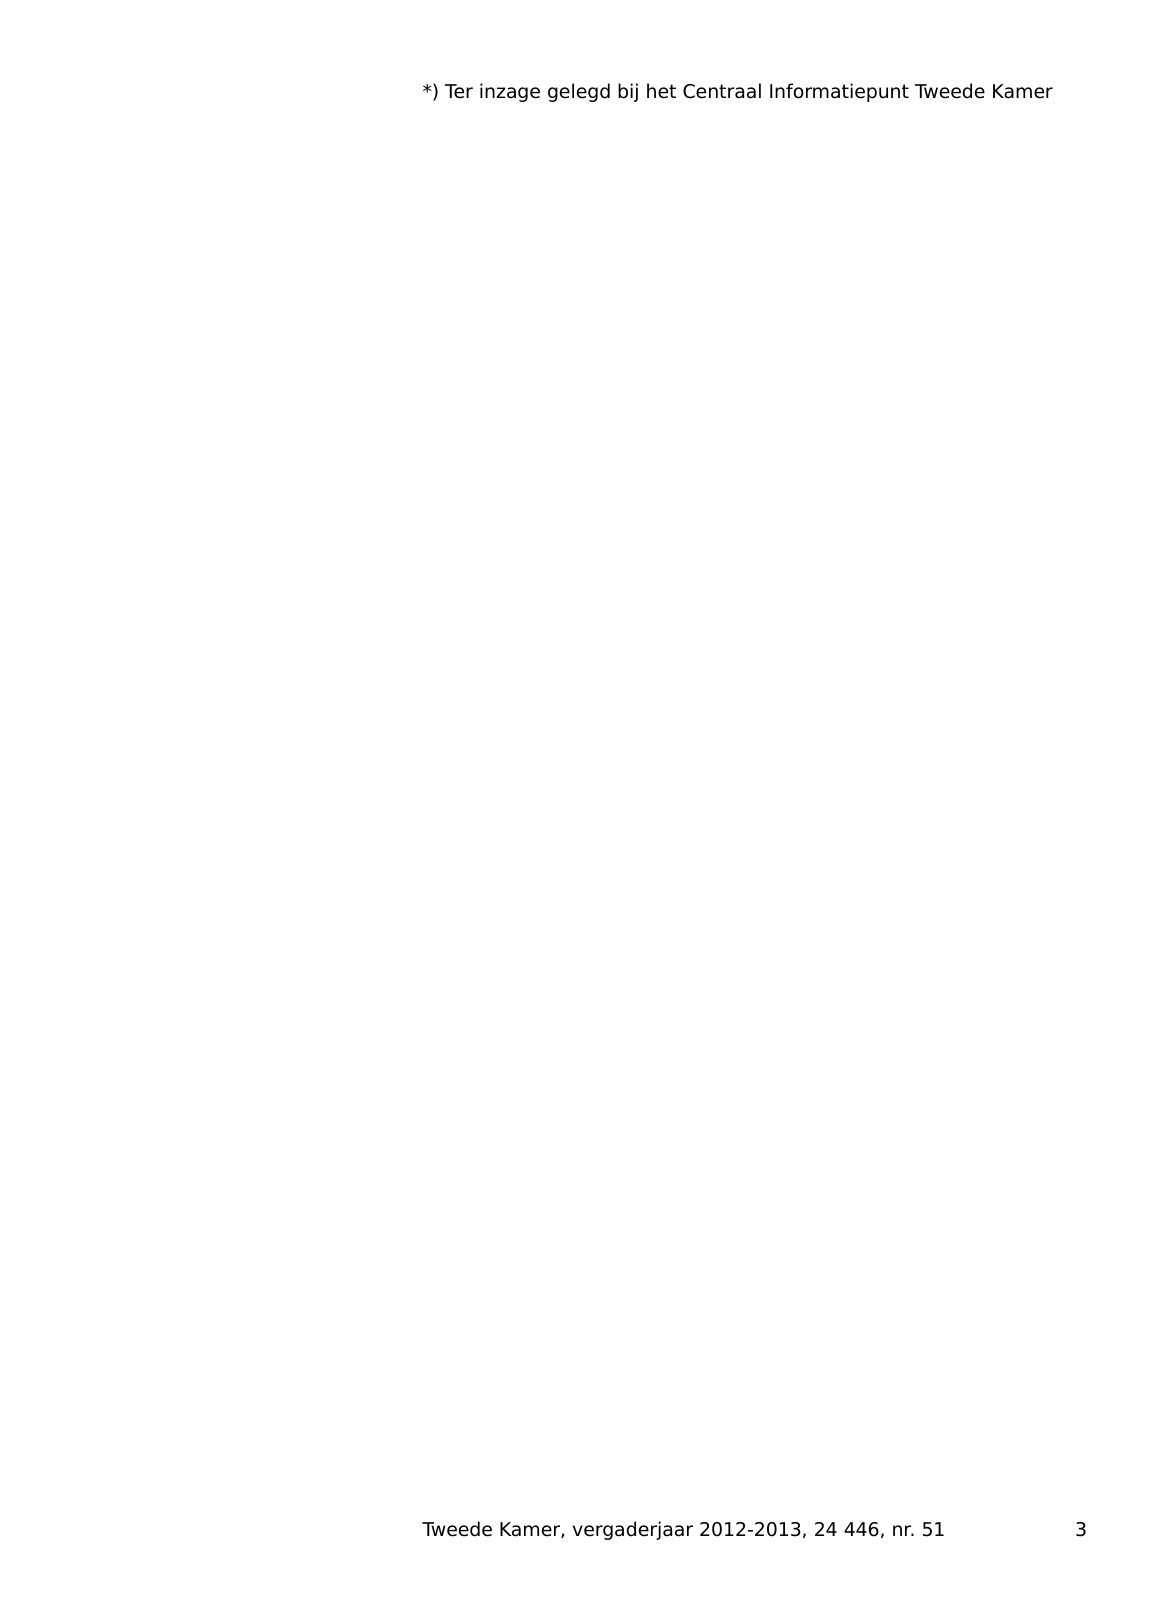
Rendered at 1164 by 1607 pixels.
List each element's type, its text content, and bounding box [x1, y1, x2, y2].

text *) Ter inzage gelegd bij het Centraal Informatiepunt Tweede Kamer [422, 81, 1087, 103]
